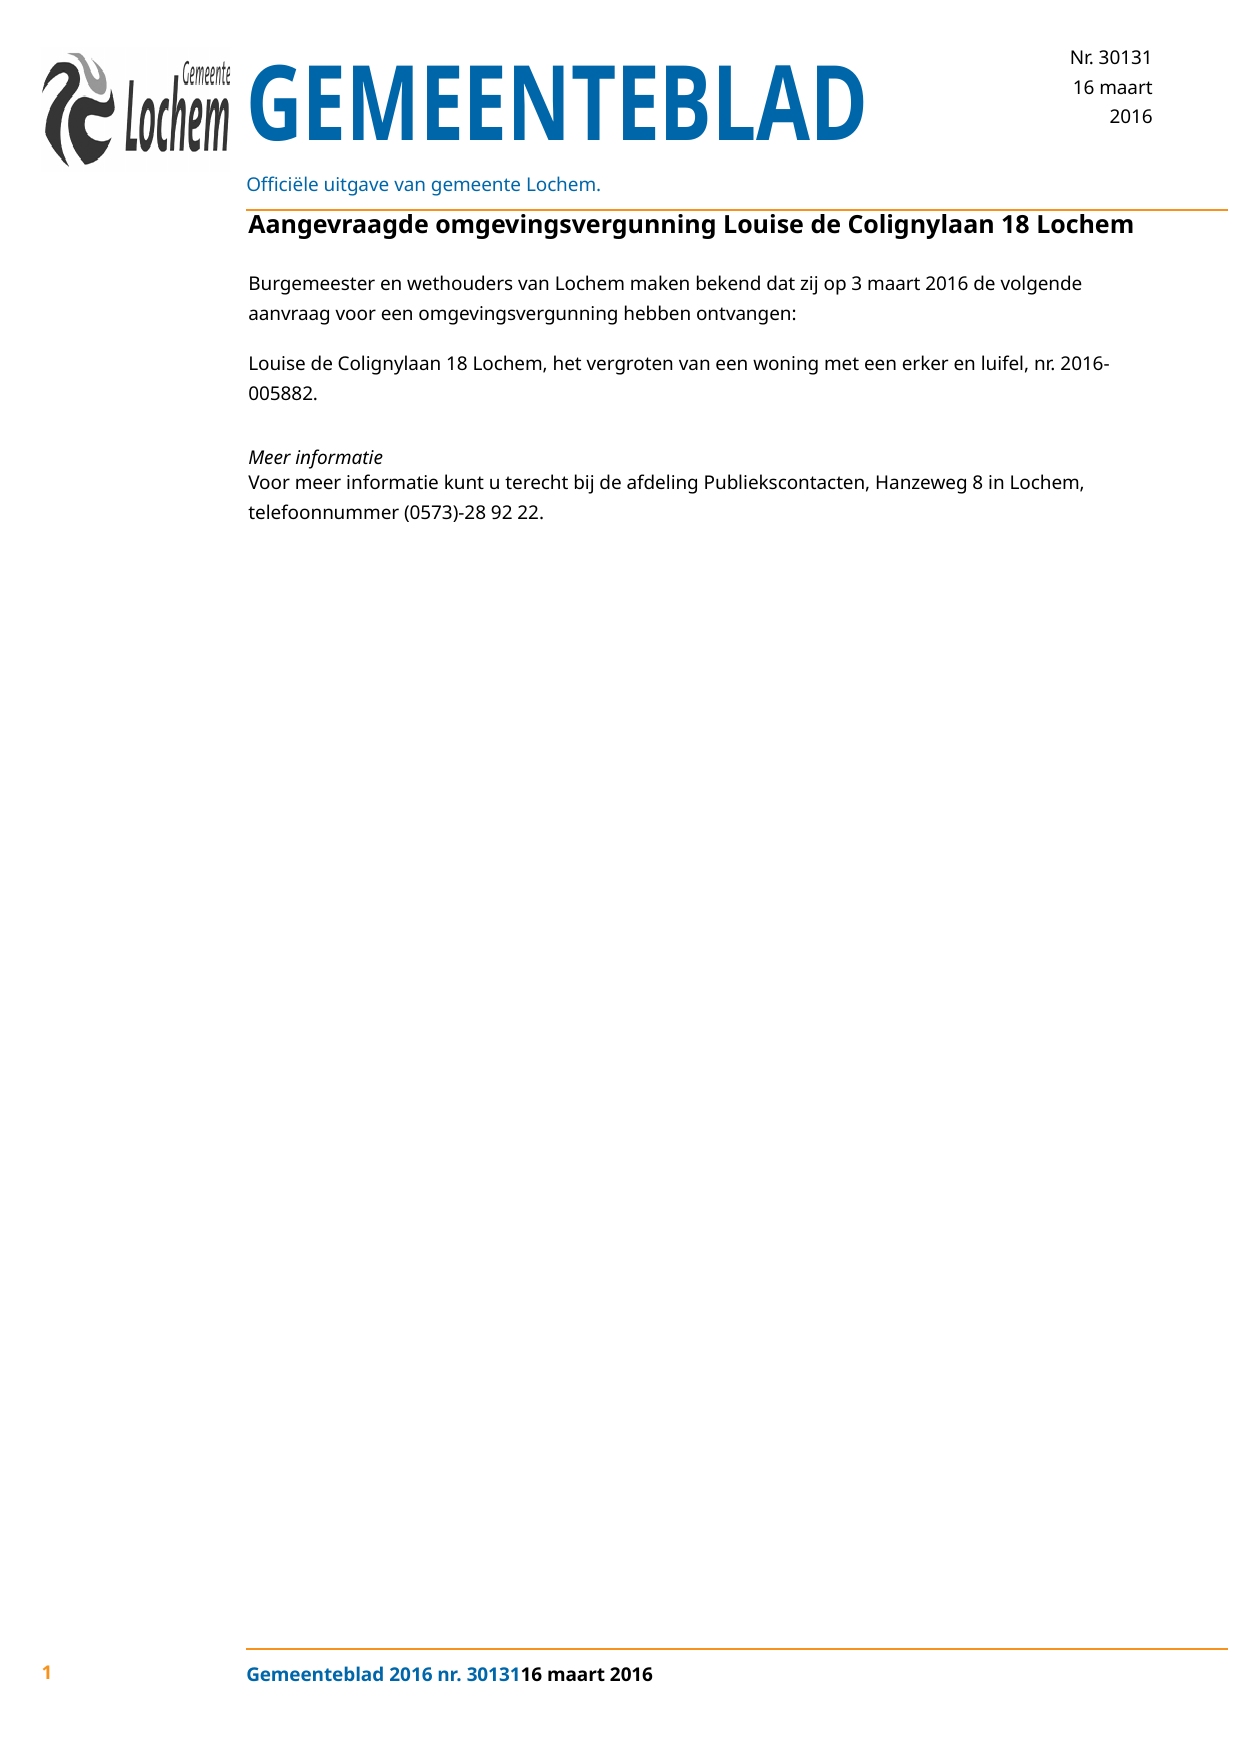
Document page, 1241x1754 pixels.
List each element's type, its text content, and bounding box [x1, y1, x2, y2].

text Burgemeester en wethouders van Lochem maken bekend dat zij op 3 maart 2016 de volgende aanvraag voor een omgevingsvergunning hebben ontvangen: [248, 270, 1152, 326]
text Louise de Colignylaan 18 Lochem, het vergroten van een woning met een erker en luifel, nr. 2016-005882. [248, 350, 1152, 406]
picture [41, 47, 231, 172]
text Voor meer informatie kunt u terecht bij de afdeling Publiekscontacten, Hanzeweg 8 in Lochem, telefoonnummer (0573)-28 92 22. [248, 469, 1152, 525]
text Aangevraagde omgevingsvergunning Louise de Colignylaan 18 Lochem [248, 211, 1152, 241]
text Meer informatie [248, 444, 1152, 469]
